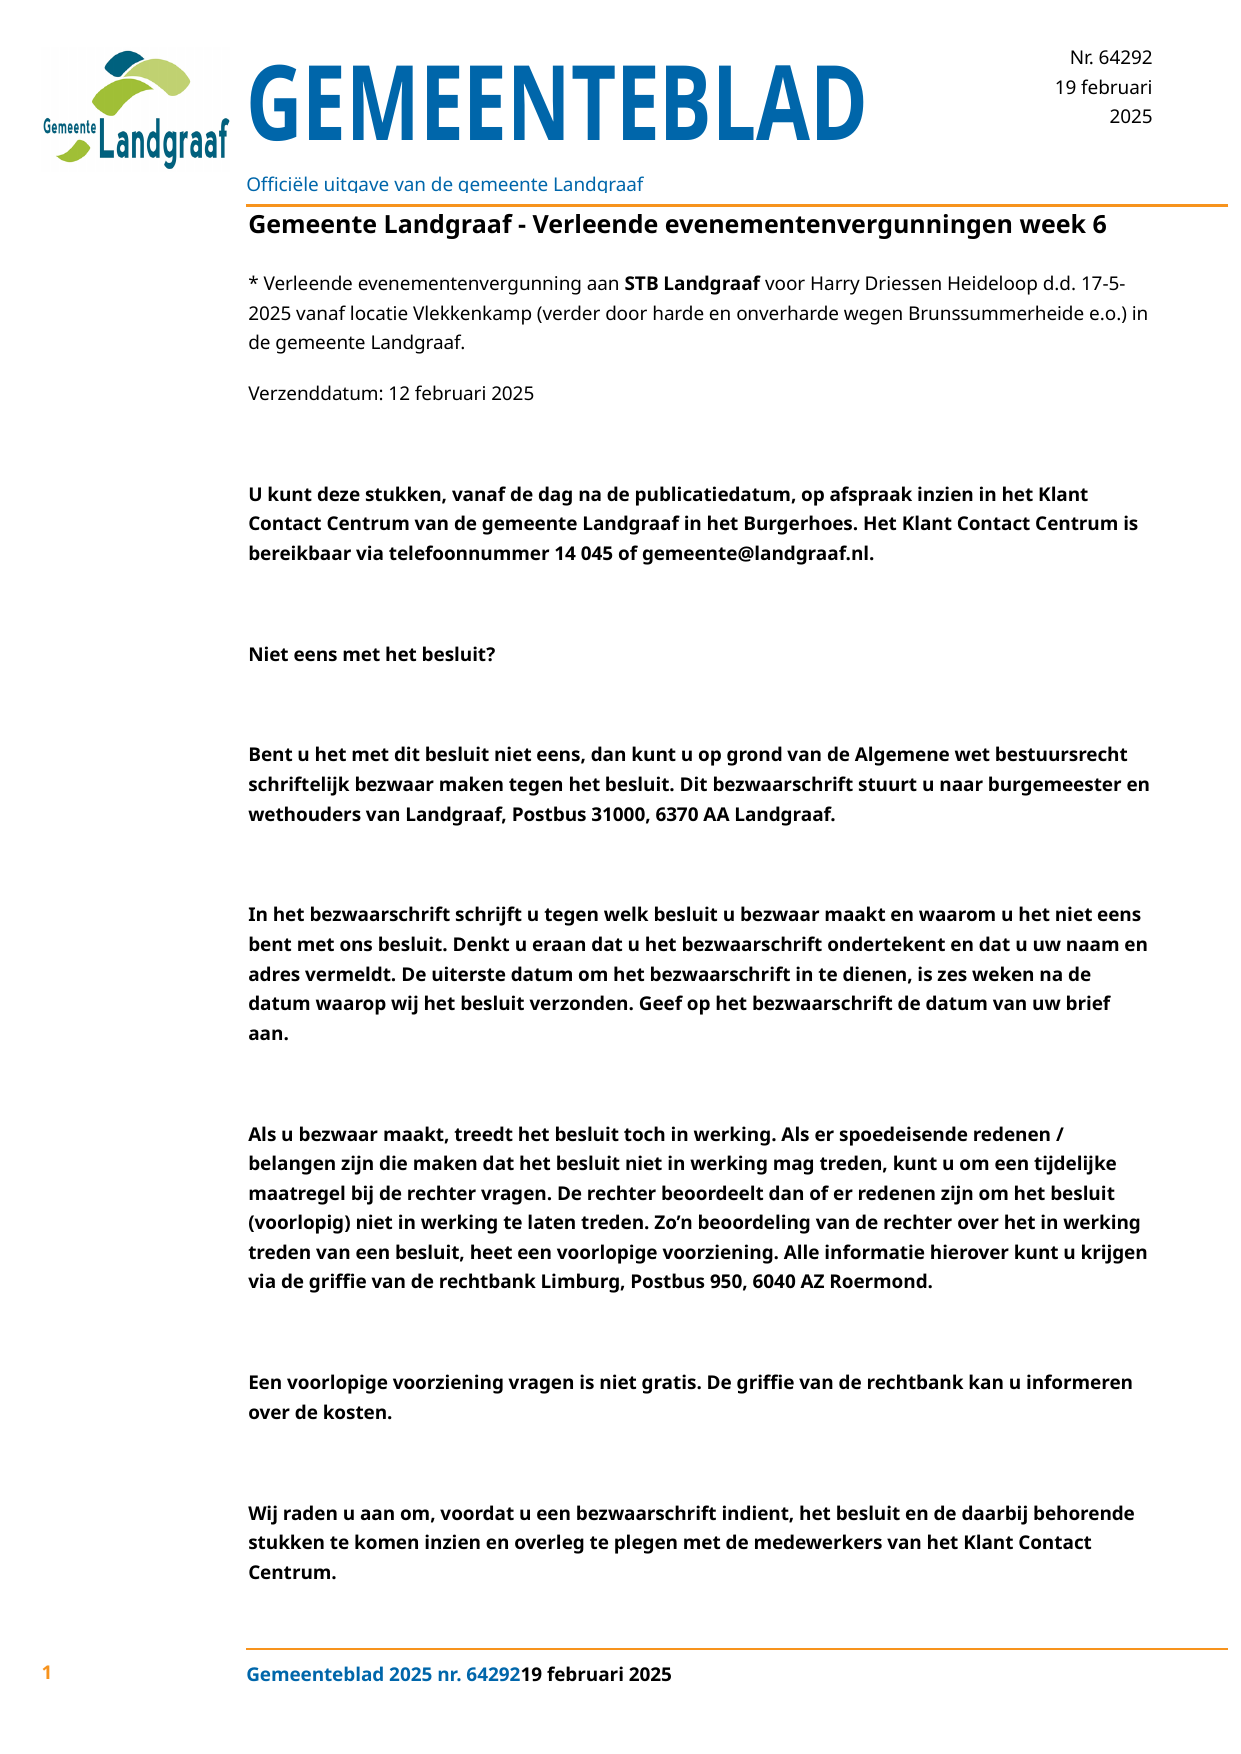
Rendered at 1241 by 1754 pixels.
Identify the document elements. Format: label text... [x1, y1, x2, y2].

text U kunt deze stukken, vanaf de dag na de publicatiedatum, op afspraak inzien in het Klant Contact Centrum van de gemeente Landgraaf in het Burgerhoes. Het Klant Contact Centrum is bereikbaar via telefoonnummer 14 045 of gemeente@landgraaf.nl. [248, 481, 1152, 566]
text * Verleende evenementenvergunning aan STB Landgraaf voor Harry Driessen Heideloop d.d. 17-5-2025 vanaf locatie Vlekkenkamp (verder door harde en onverharde wegen Brunssummerheide e.o.) in de gemeente Landgraaf. [248, 270, 1152, 355]
text Niet eens met het besluit? [248, 641, 1152, 666]
text Bent u het met dit besluit niet eens, dan kunt u op grond van de Algemene wet bestuursrecht schriftelijk bezwaar maken tegen het besluit. Dit bezwaarschrift stuurt u naar burgemeester en wethouders van Landgraaf, Postbus 31000, 6370 AA Landgraaf. [248, 742, 1152, 826]
text Verzenddatum: 12 februari 2025 [248, 380, 1152, 406]
text Een voorlopige voorziening vragen is niet gratis. De griffie van de rechtbank kan u informeren over de kosten. [248, 1369, 1152, 1425]
text In het bezwaarschrift schrijft u tegen welk besluit u bezwaar maakt en waarom u het niet eens bent met ons besluit. Denkt u eraan dat u het bezwaarschrift ondertekent en dat u uw naam en adres vermeldt. De uiterste datum om het bezwaarschrift in te dienen, is zes weken na de datum waarop wij het besluit verzonden. Geef op het bezwaarschrift de datum van uw brief aan. [248, 902, 1152, 1046]
text Als u bezwaar maakt, treedt het besluit toch in werking. Als er spoedeisende redenen / belangen zijn die maken dat het besluit niet in werking mag treden, kunt u om een tijdelijke maatregel bij de rechter vragen. De rechter beoordeelt dan of er redenen zijn om het besluit (voorlopig) niet in werking te laten treden. Zo’n beoordeling van de rechter over het in werking treden van een besluit, heet een voorlopige voorziening. Alle informatie hierover kunt u krijgen via de griffie van de rechtbank Limburg, Postbus 950, 6040 AZ Roermond. [248, 1121, 1152, 1294]
text Gemeente Landgraaf - Verleende evenementenvergunningen week 6 [248, 207, 1152, 241]
text Wij raden u aan om, voordat u een bezwaarschrift indient, het besluit en de daarbij behorende stukken te komen inzien en overleg te plegen met de medewerkers van het Klant Contact Centrum. [248, 1500, 1152, 1585]
picture [41, 47, 231, 172]
